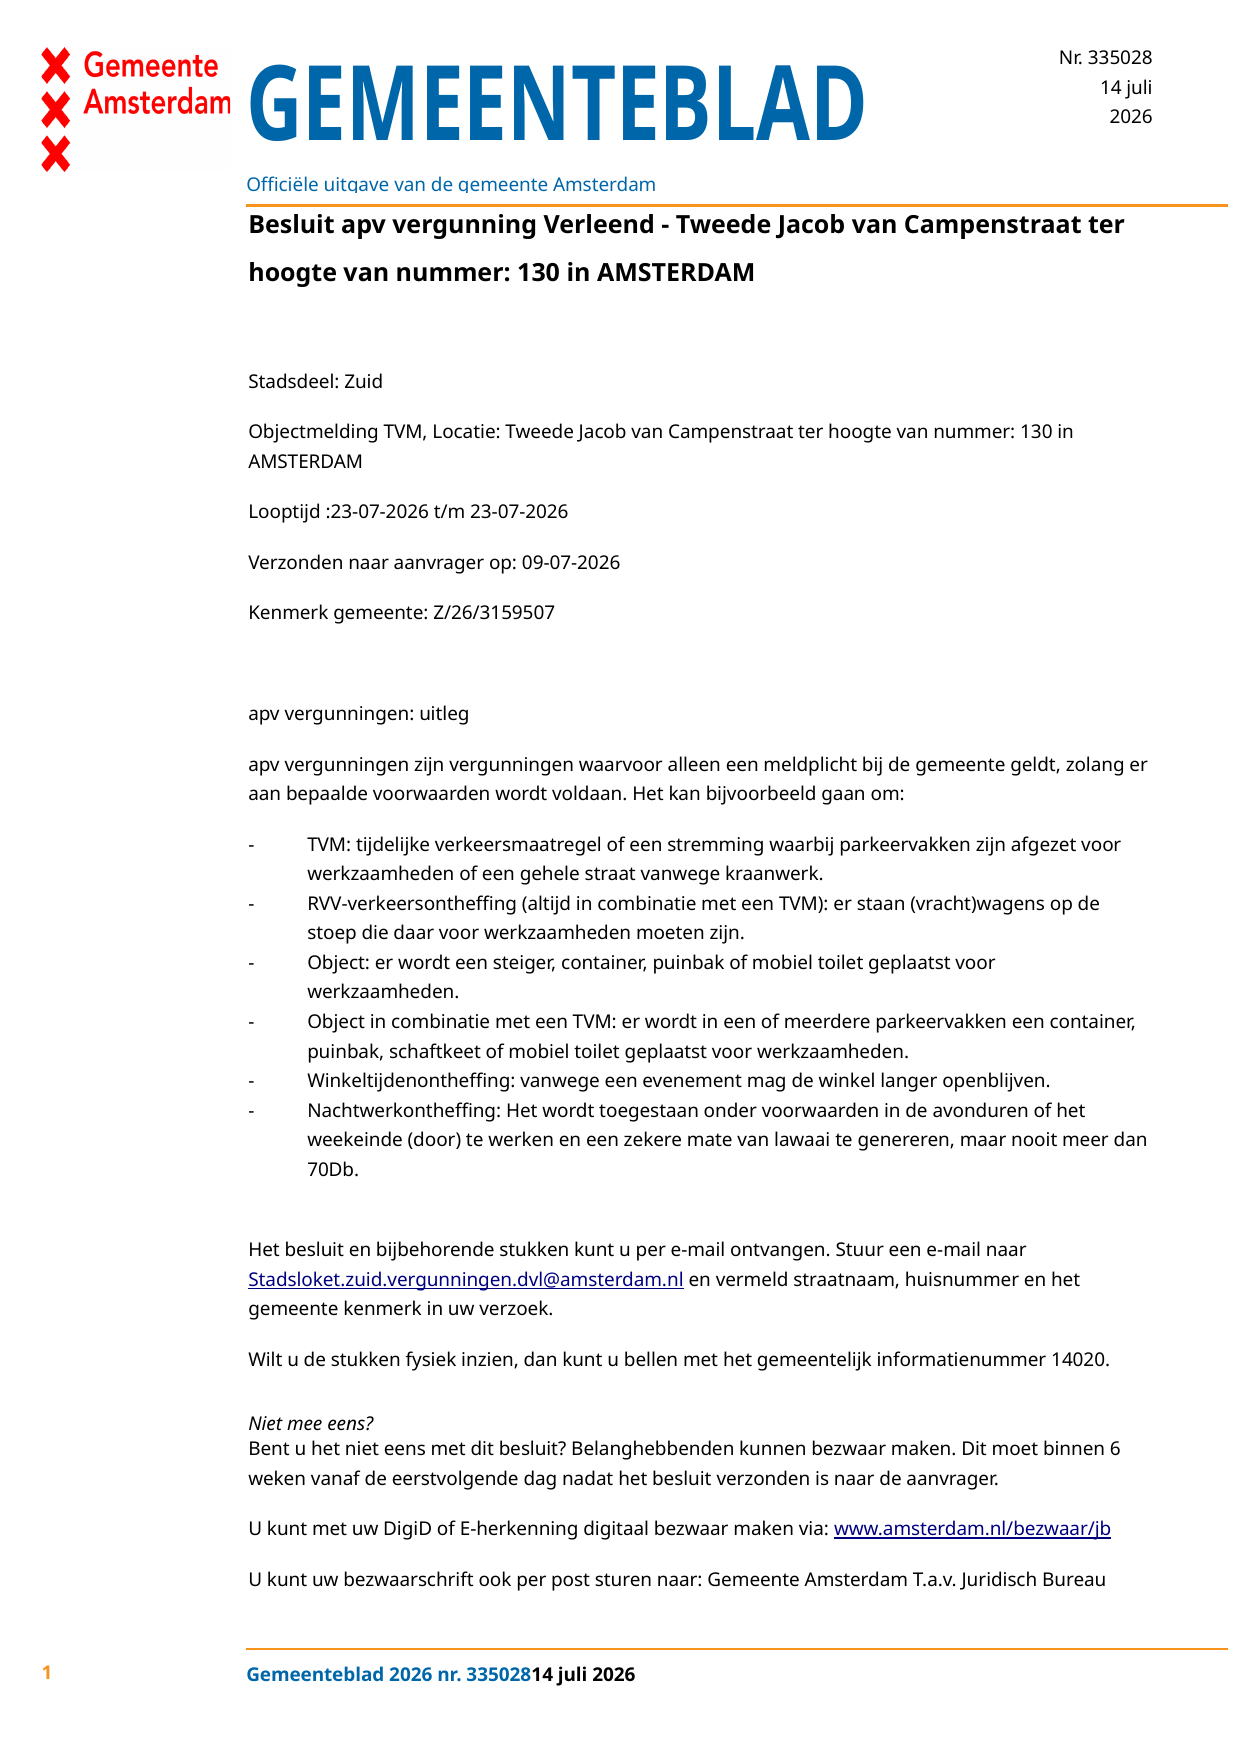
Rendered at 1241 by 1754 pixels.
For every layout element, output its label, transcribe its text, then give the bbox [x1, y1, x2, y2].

text Het besluit en bijbehorende stukken kunt u per e-mail ontvangen. Stuur een e-mail naar Stadsloket.zuid.vergunningen.dvl@amsterdam.nl en vermeld straatnaam, huisnummer en het gemeente kenmerk in uw verzoek. [248, 1236, 1152, 1321]
picture [41, 47, 231, 172]
text U kunt uw bezwaarschrift ook per post sturen naar: Gemeente Amsterdam T.a.v. Juridisch Bureau [248, 1566, 1152, 1592]
list RVV-verkeersontheffing (altijd in combinatie met een TVM): er staan (vracht)wagens op de stoep die daar voor werkzaamheden moeten zijn. [248, 890, 1152, 945]
text Wilt u de stukken fysiek inzien, dan kunt u bellen met het gemeentelijk informatienummer 14020. [248, 1346, 1152, 1372]
text Kenmerk gemeente: Z/26/3159507 [248, 599, 1152, 625]
text Verzonden naar aanvrager op: 09-07-2026 [248, 549, 1152, 575]
list Object in combinatie met een TVM: er wordt in een of meerdere parkeervakken een container, puinbak, schaftkeet of mobiel toilet geplaatst voor werkzaamheden. [248, 1008, 1152, 1064]
list Object: er wordt een steiger, container, puinbak of mobiel toilet geplaatst voor werkzaamheden. [248, 949, 1152, 1004]
text Objectmelding TVM, Locatie: Tweede Jacob van Campenstraat ter hoogte van nummer: 130 in AMSTERDAM [248, 419, 1152, 474]
list Winkeltijdenontheffing: vanwege een evenement mag de winkel langer openblijven. [248, 1067, 1152, 1093]
text apv vergunningen: uitleg [248, 700, 1152, 726]
text U kunt met uw DigiD of E-herkenning digitaal bezwaar maken via: www.amsterdam.nl/bezwaar/jb [248, 1516, 1152, 1541]
text Bent u het niet eens met dit besluit? Belanghebbenden kunnen bezwaar maken. Dit moet binnen 6 weken vanaf de eerstvolgende dag nadat het besluit verzonden is naar de aanvrager. [248, 1436, 1152, 1491]
text Stadsdeel: Zuid [248, 368, 1152, 394]
text Niet mee eens? [248, 1410, 1152, 1436]
list TVM: tijdelijke verkeersmaatregel of een stremming waarbij parkeervakken zijn afgezet voor werkzaamheden of een gehele straat vanwege kraanwerk. [248, 831, 1152, 886]
text Looptijd :23-07-2026 t/m 23-07-2026 [248, 499, 1152, 524]
text Besluit apv vergunning Verleend - Tweede Jacob van Campenstraat ter hoogte van nummer: 130 in AMSTERDAM [248, 207, 1152, 288]
text apv vergunningen zijn vergunningen waarvoor alleen een meldplicht bij de gemeente geldt, zolang er aan bepaalde voorwaarden wordt voldaan. Het kan bijvoorbeeld gaan om: [248, 751, 1152, 806]
list Nachtwerkontheffing: Het wordt toegestaan onder voorwaarden in de avonduren of het weekeinde (door) te werken en een zekere mate van lawaai te genereren, maar nooit meer dan 70Db. [248, 1097, 1152, 1182]
